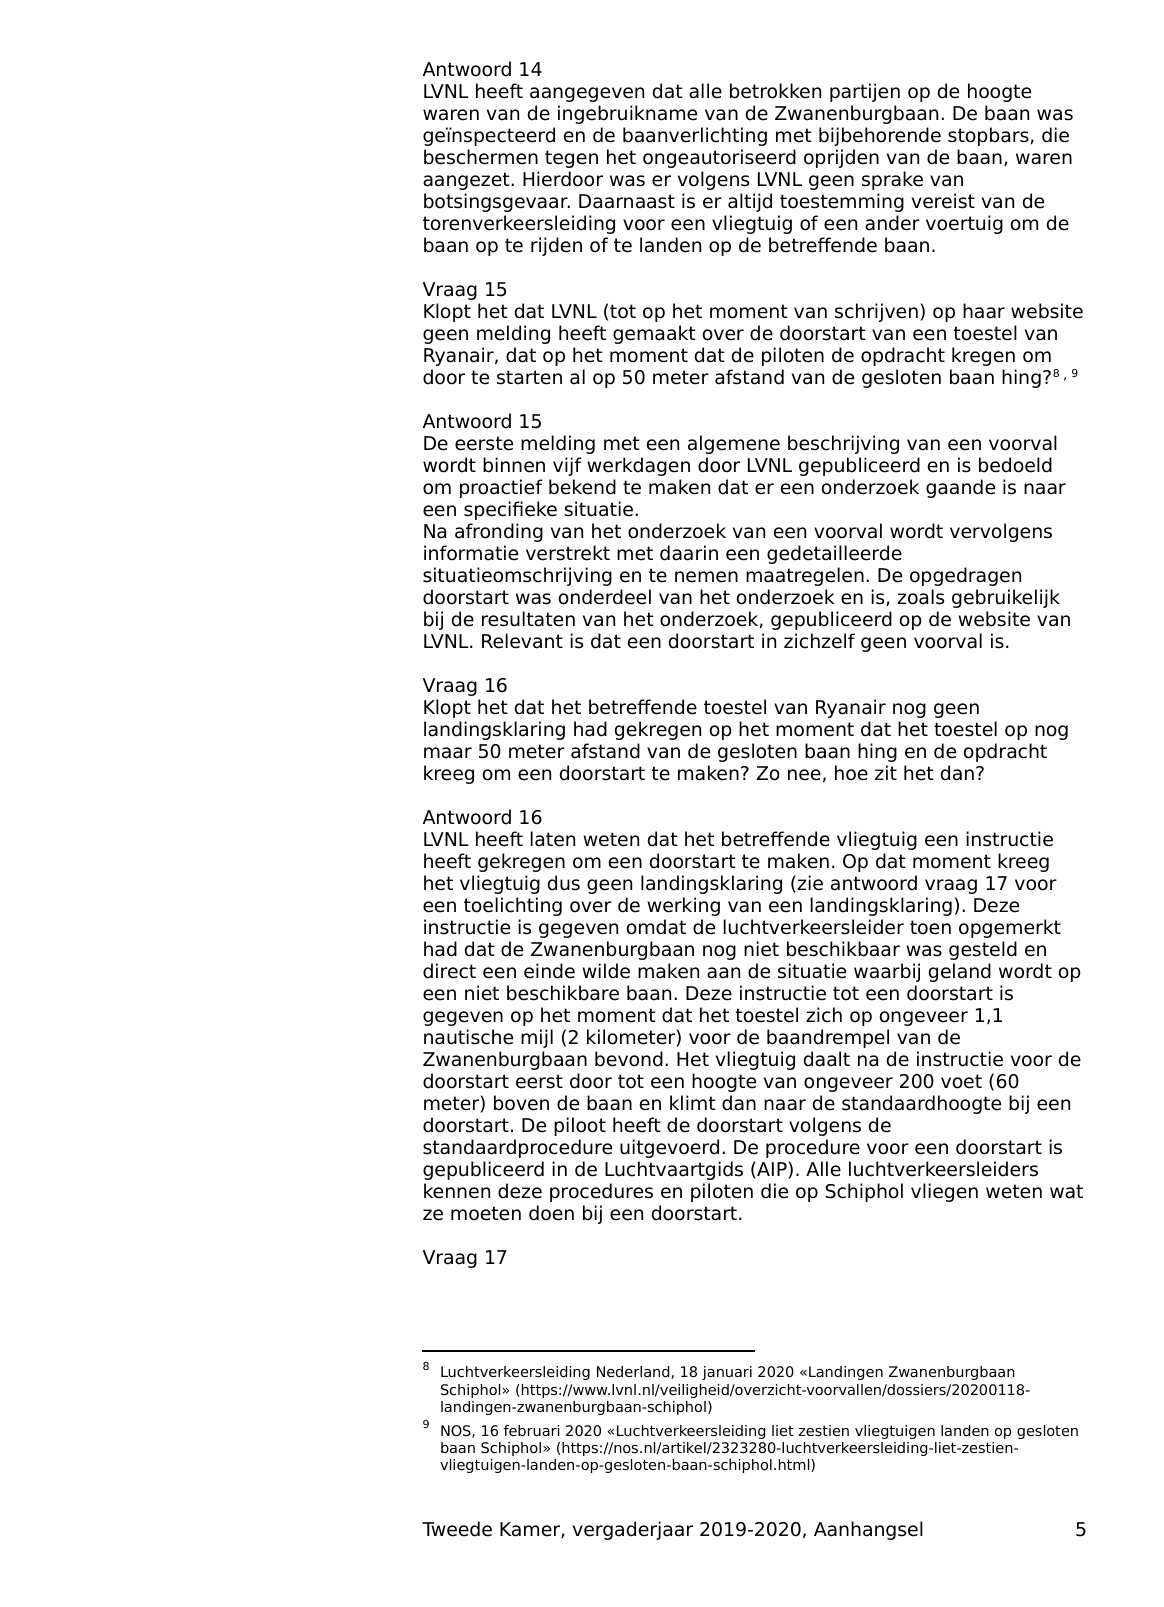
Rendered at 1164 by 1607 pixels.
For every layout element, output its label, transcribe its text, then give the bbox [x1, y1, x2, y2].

text LVNL heeft aangegeven dat alle betrokken partijen op de hoogte waren van de ingebruikname van de Zwanenburgbaan. De baan was geïnspecteerd en de baanverlichting met bijbehorende stopbars, die beschermen tegen het ongeautoriseerd oprijden van de baan, waren aangezet. Hierdoor was er volgens LVNL geen sprake van botsingsgevaar. Daarnaast is er altijd toestemming vereist van de torenverkeersleiding voor een vliegtuig of een ander voertuig om de baan op te rijden of te landen op de betreffende baan. [422, 81, 1087, 257]
text NOS, 16 februari 2020 «Luchtverkeersleiding liet zestien vliegtuigen landen op gesloten baan Schiphol» (https://nos.nl/artikel/2323280-luchtverkeersleiding-liet-zestien-vliegtuigen-landen-op-gesloten-baan-schiphol.html) [422, 1418, 1087, 1474]
text Luchtverkeersleiding Nederland, 18 januari 2020 «Landingen Zwanenburgbaan Schiphol» (https://www.lvnl.nl/veiligheid/overzicht-voorvallen/dossiers/20200118-landingen-zwanenburgbaan-schiphol) [422, 1360, 1087, 1416]
text Antwoord 14 [422, 59, 1087, 81]
text Antwoord 15 [422, 411, 1087, 433]
text Antwoord 16 [422, 807, 1087, 829]
text Vraag 17 [422, 1247, 1087, 1269]
text LVNL heeft laten weten dat het betreffende vliegtuig een instructie heeft gekregen om een doorstart te maken. Op dat moment kreeg het vliegtuig dus geen landingsklaring (zie antwoord vraag 17 voor een toelichting over de werking van een landingsklaring). Deze instructie is gegeven omdat de luchtverkeersleider toen opgemerkt had dat de Zwanenburgbaan nog niet beschikbaar was gesteld en direct een einde wilde maken aan de situatie waarbij geland wordt op een niet beschikbare baan. Deze instructie tot een doorstart is gegeven op het moment dat het toestel zich op ongeveer 1,1 nautische mijl (2 kilometer) voor de baandrempel van de Zwanenburgbaan bevond. Het vliegtuig daalt na de instructie voor de doorstart eerst door tot een hoogte van ongeveer 200 voet (60 meter) boven de baan en klimt dan naar de standaardhoogte bij een doorstart. De piloot heeft de doorstart volgens de standaardprocedure uitgevoerd. De procedure voor een doorstart is gepubliceerd in de Luchtvaartgids (AIP). Alle luchtverkeersleiders kennen deze procedures en piloten die op Schiphol vliegen weten wat ze moeten doen bij een doorstart. [422, 829, 1087, 1225]
text De eerste melding met een algemene beschrijving van een voorval wordt binnen vijf werkdagen door LVNL gepubliceerd en is bedoeld om proactief bekend te maken dat er een onderzoek gaande is naar een specifieke situatie. [422, 433, 1087, 521]
text Klopt het dat het betreffende toestel van Ryanair nog geen landingsklaring had gekregen op het moment dat het toestel op nog maar 50 meter afstand van de gesloten baan hing en de opdracht kreeg om een doorstart te maken? Zo nee, hoe zit het dan? [422, 697, 1087, 785]
text Vraag 15 [422, 279, 1087, 301]
text Vraag 16 [422, 675, 1087, 697]
text Na afronding van het onderzoek van een voorval wordt vervolgens informatie verstrekt met daarin een gedetailleerde situatieomschrijving en te nemen maatregelen. De opgedragen doorstart was onderdeel van het onderzoek en is, zoals gebruikelijk bij de resultaten van het onderzoek, gepubliceerd op de website van LVNL. Relevant is dat een doorstart in zichzelf geen voorval is. [422, 521, 1087, 653]
text Klopt het dat LVNL (tot op het moment van schrijven) op haar website geen melding heeft gemaakt over de doorstart van een toestel van Ryanair, dat op het moment dat de piloten de opdracht kregen om door te starten al op 50 meter afstand van de gesloten baan hing?, [422, 301, 1087, 389]
